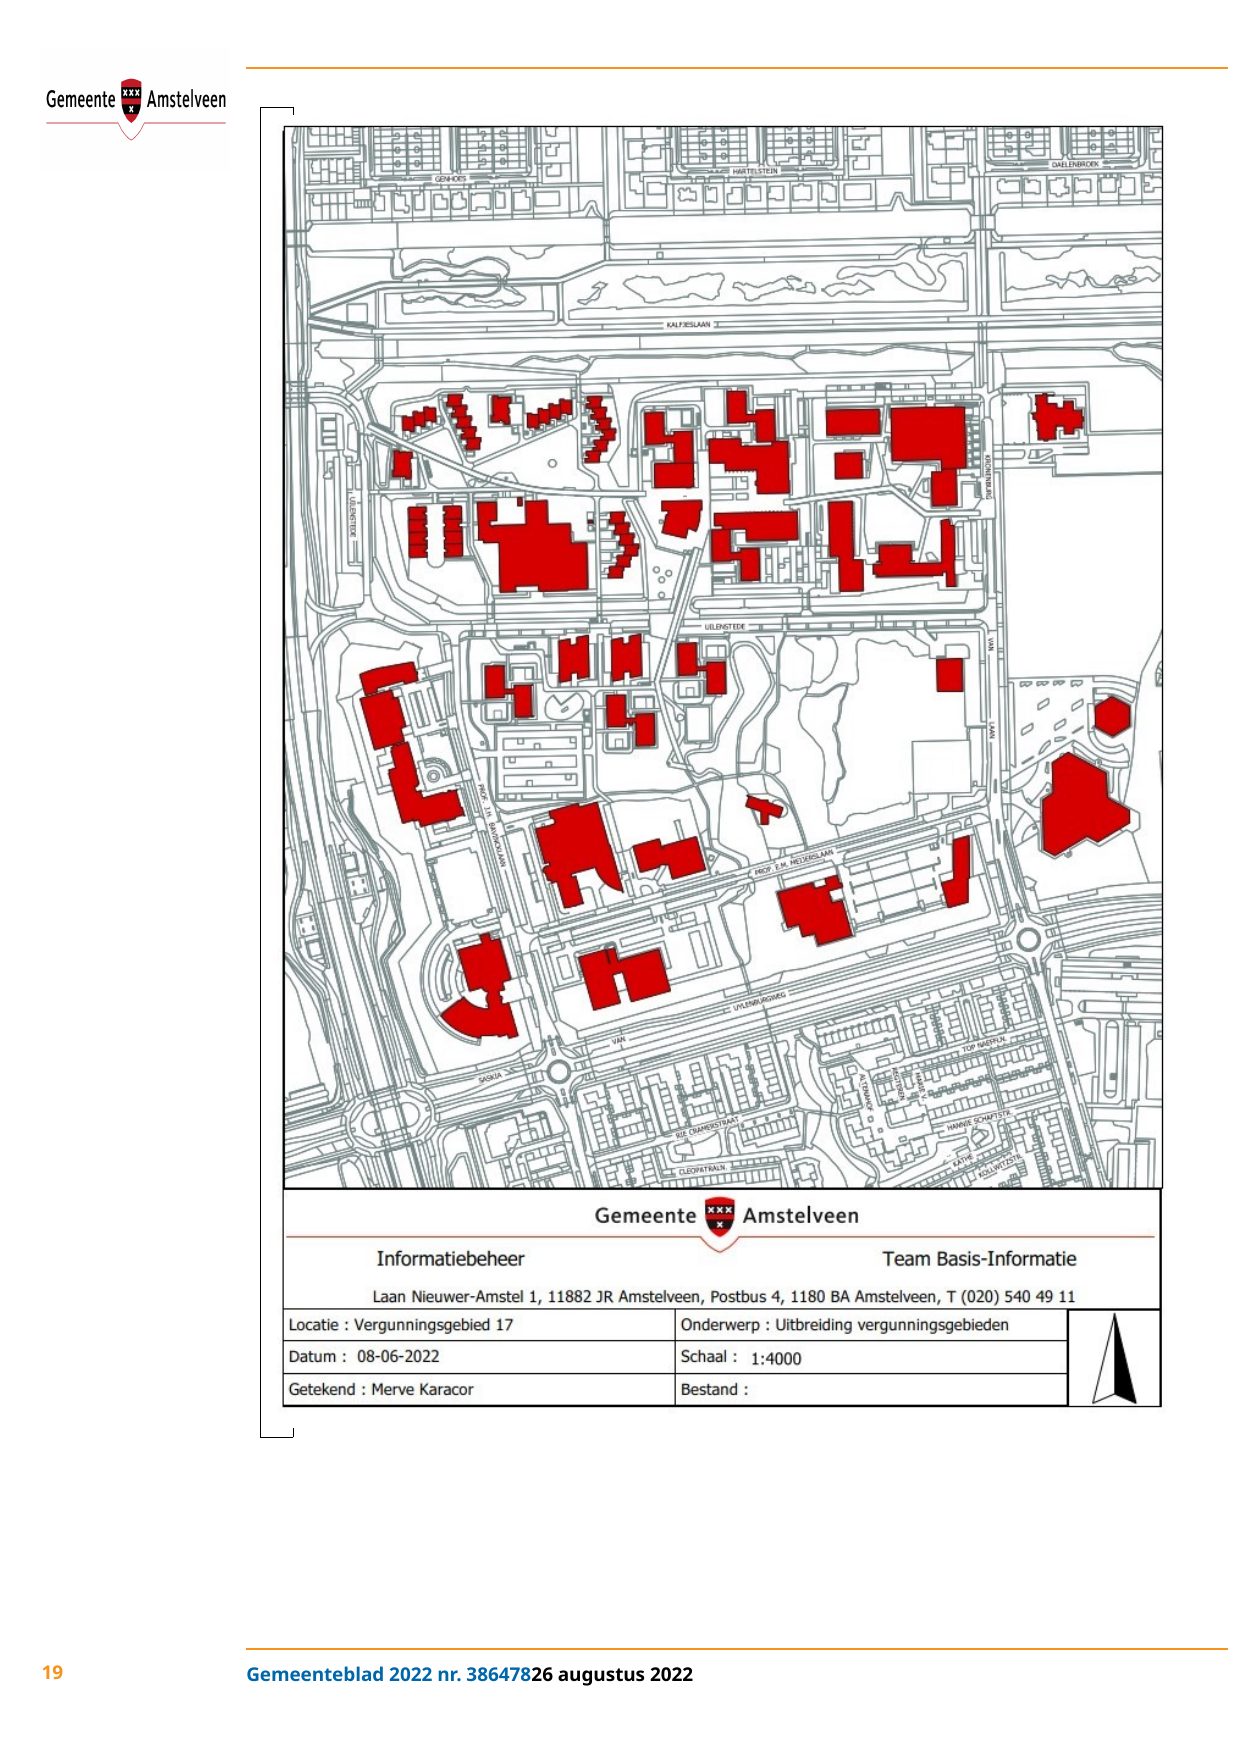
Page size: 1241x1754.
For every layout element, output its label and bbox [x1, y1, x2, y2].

picture [41, 47, 231, 172]
picture [268, 115, 1173, 1428]
